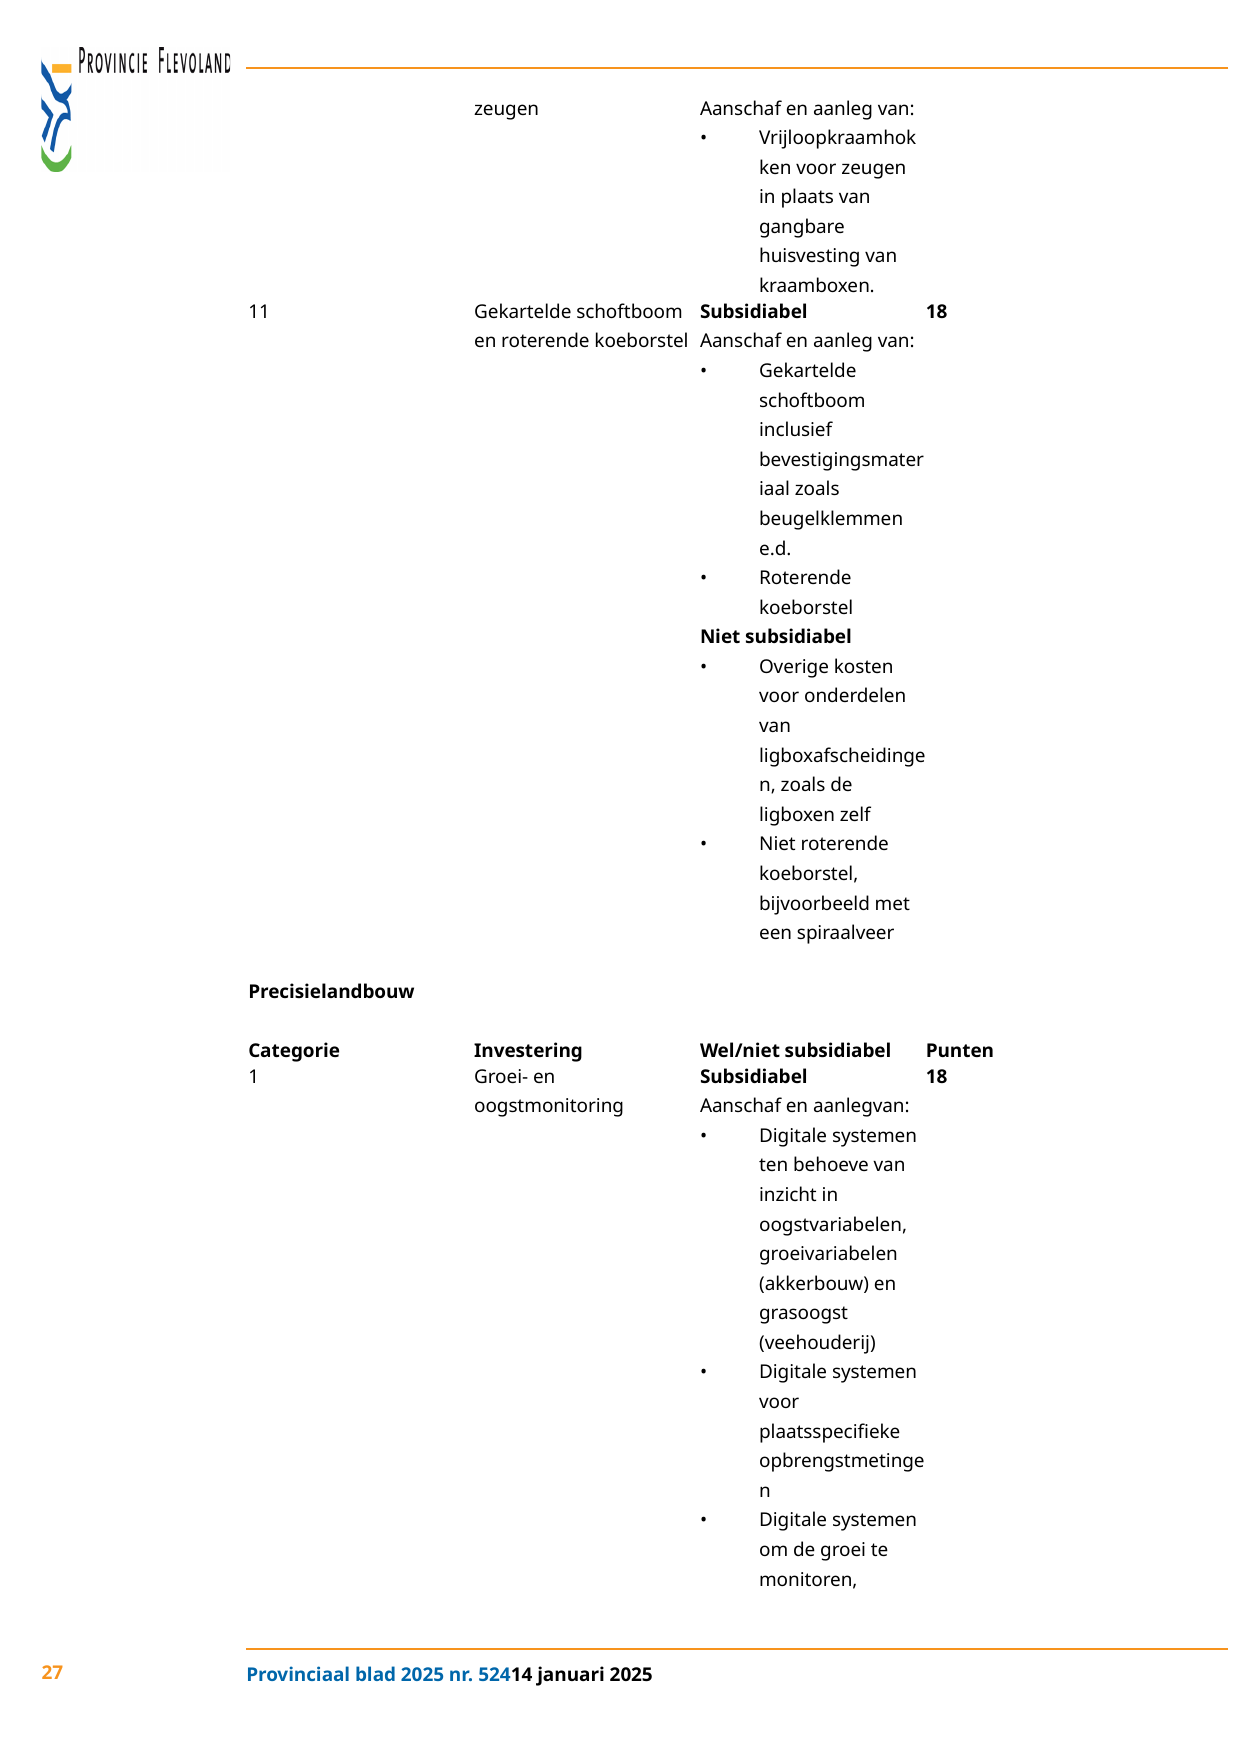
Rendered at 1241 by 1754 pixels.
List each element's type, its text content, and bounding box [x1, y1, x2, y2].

table_cell 1 [248, 1063, 474, 1591]
table_header Categorie [248, 1037, 474, 1063]
table_cell Aanschaf en aanleg van: Vrijloopkraamhokken voor zeugen in plaats van gangbare huisvesting van kraamboxen. [700, 95, 926, 298]
table_cell Subsidiabel Aanschaf en aanlegvan: Digitale systemen ten behoeve van inzicht in oogstvariabelen, groeivariabelen (akkerbouw) en grasoogst (veehouderij) Digitale systemen voor plaatsspecifieke opbrengstmetingen Digitale systemen om de groei te monitoren, [700, 1063, 926, 1591]
table_cell Subsidiabel Aanschaf en aanleg van: Gekartelde schoftboom inclusief bevestigingsmateriaal zoals beugelklemmen e.d. Roterende koeborstel Niet subsidiabel Overige kosten voor onderdelen van ligboxafscheidingen, zoals de ligboxen zelf Niet roterende koeborstel, bijvoorbeeld met een spiraalveer [700, 298, 926, 945]
table_cell 18 [926, 298, 1152, 945]
table_cell [926, 95, 1152, 298]
table_cell Gekartelde schoftboom en roterende koeborstel [474, 298, 700, 945]
table_cell [248, 95, 474, 298]
table_cell 11 [248, 298, 474, 945]
table_cell Groei- en oogstmonitoring [474, 1063, 700, 1591]
table_cell zeugen [474, 95, 700, 298]
table_header Punten [926, 1037, 1152, 1063]
table_header Wel/niet subsidiabel [700, 1037, 926, 1063]
table_cell 18 [926, 1063, 1152, 1591]
table_header Investering [474, 1037, 700, 1063]
text Precisielandbouw [248, 978, 1152, 1003]
picture [41, 47, 231, 172]
